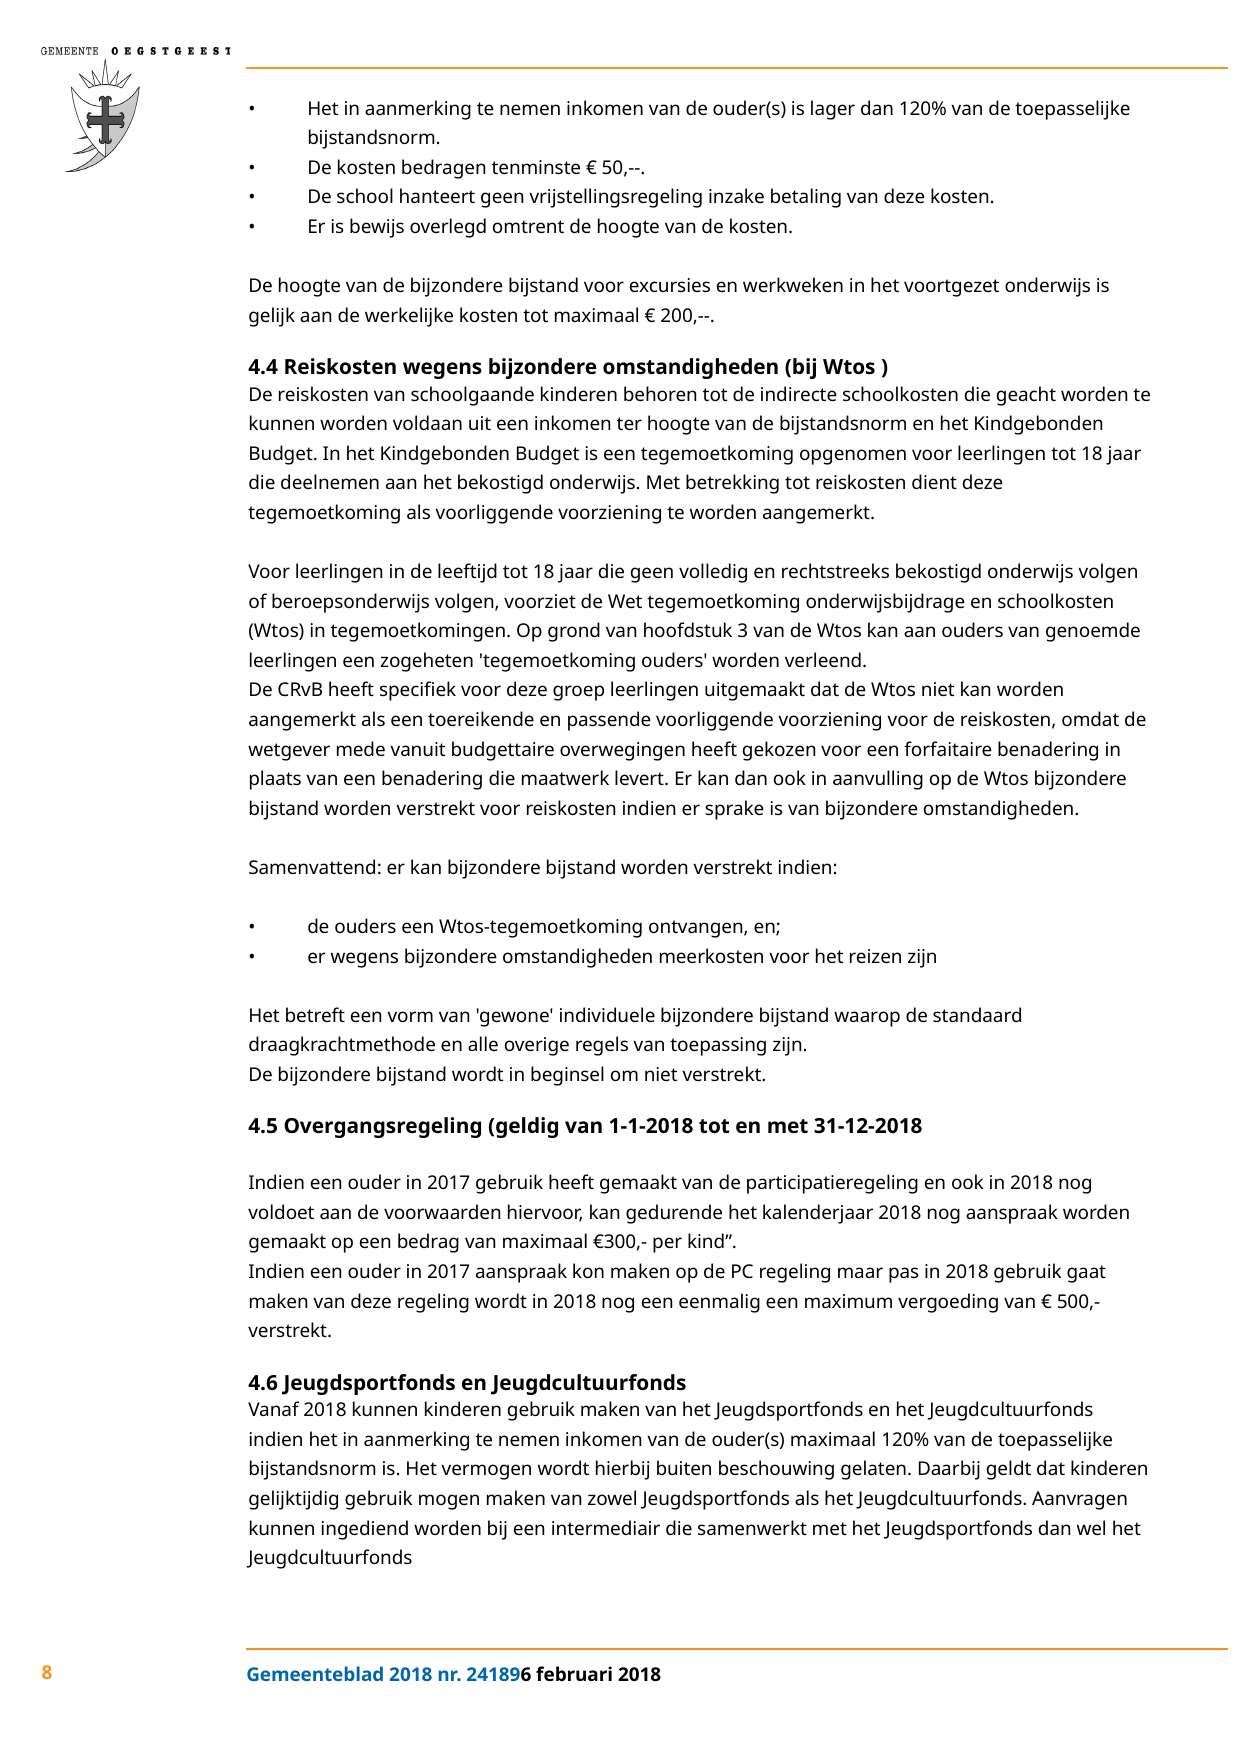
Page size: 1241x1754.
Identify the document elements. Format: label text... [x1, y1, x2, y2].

text Samenvattend: er kan bijzondere bijstand worden verstrekt indien: [248, 854, 1152, 880]
text Vanaf 2018 kunnen kinderen gebruik maken van het Jeugdsportfonds en het Jeugdcultuurfonds indien het in aanmerking te nemen inkomen van de ouder(s) maximaal 120% van de toepasselijke bijstandsnorm is. Het vermogen wordt hierbij buiten beschouwing gelaten. Daarbij geldt dat kinderen gelijktijdig gebruik mogen maken van zowel Jeugdsportfonds als het Jeugdcultuurfonds. Aanvragen kunnen ingediend worden bij een intermediair die samenwerkt met het Jeugdsportfonds dan wel het Jeugdcultuurfonds [248, 1396, 1152, 1570]
list de ouders een Wtos-tegemoetkoming ontvangen, en; [248, 913, 1152, 939]
text De CRvB heeft specifiek voor deze groep leerlingen uitgemaakt dat de Wtos niet kan worden aangemerkt als een toereikende en passende voorliggende voorziening voor de reiskosten, omdat de wetgever mede vanuit budgettaire overwegingen heeft gekozen voor een forfaitaire benadering in plaats van een benadering die maatwerk levert. Er kan dan ook in aanvulling op de Wtos bijzondere bijstand worden verstrekt voor reiskosten indien er sprake is van bijzondere omstandigheden. [248, 677, 1152, 821]
picture [41, 47, 231, 172]
list Het in aanmerking te nemen inkomen van de ouder(s) is lager dan 120% van de toepasselijke bijstandsnorm. [248, 95, 1152, 150]
list De kosten bedragen tenminste € 50,--. [248, 154, 1152, 180]
list Er is bewijs overlegd omtrent de hoogte van de kosten. [248, 213, 1152, 239]
text De bijzondere bijstand wordt in beginsel om niet verstrekt. [248, 1061, 1152, 1087]
list er wegens bijzondere omstandigheden meerkosten voor het reizen zijn [248, 943, 1152, 968]
text 4.5 Overgangsregeling (geldig van 1-1-2018 tot en met 31-12-2018 [248, 1112, 1152, 1140]
text De reiskosten van schoolgaande kinderen behoren tot de indirecte schoolkosten die geacht worden te kunnen worden voldaan uit een inkomen ter hoogte van de bijstandsnorm en het Kindgebonden Budget. In het Kindgebonden Budget is een tegemoetkoming opgenomen voor leerlingen tot 18 jaar die deelnemen aan het bekostigd onderwijs. Met betrekking tot reiskosten dient deze tegemoetkoming als voorliggende voorziening te worden aangemerkt. [248, 381, 1152, 525]
text Indien een ouder in 2017 aanspraak kon maken op de PC regeling maar pas in 2018 gebruik gaat maken van deze regeling wordt in 2018 nog een eenmalig een maximum vergoeding van € 500,- verstrekt. [248, 1258, 1152, 1343]
text 4.4 Reiskosten wegens bijzondere omstandigheden (bij Wtos ) [248, 352, 1152, 381]
text Indien een ouder in 2017 gebruik heeft gemaakt van de participatieregeling en ook in 2018 nog voldoet aan de voorwaarden hiervoor, kan gedurende het kalenderjaar 2018 nog aanspraak worden gemaakt op een bedrag van maximaal €300,- per kind”. [248, 1169, 1152, 1254]
text De hoogte van de bijzondere bijstand voor excursies en werkweken in het voortgezet onderwijs is gelijk aan de werkelijke kosten tot maximaal € 200,--. [248, 272, 1152, 328]
list De school hanteert geen vrijstellingsregeling inzake betaling van deze kosten. [248, 183, 1152, 209]
text Voor leerlingen in de leeftijd tot 18 jaar die geen volledig en rechtstreeks bekostigd onderwijs volgen of beroepsonderwijs volgen, voorziet de Wet tegemoetkoming onderwijsbijdrage en schoolkosten (Wtos) in tegemoetkomingen. Op grond van hoofdstuk 3 van de Wtos kan aan ouders van genoemde leerlingen een zogeheten 'tegemoetkoming ouders' worden verleend. [248, 558, 1152, 673]
text Het betreft een vorm van 'gewone' individuele bijzondere bijstand waarop de standaard draagkrachtmethode en alle overige regels van toepassing zijn. [248, 1002, 1152, 1057]
text 4.6 Jeugdsportfonds en Jeugdcultuurfonds [248, 1368, 1152, 1396]
